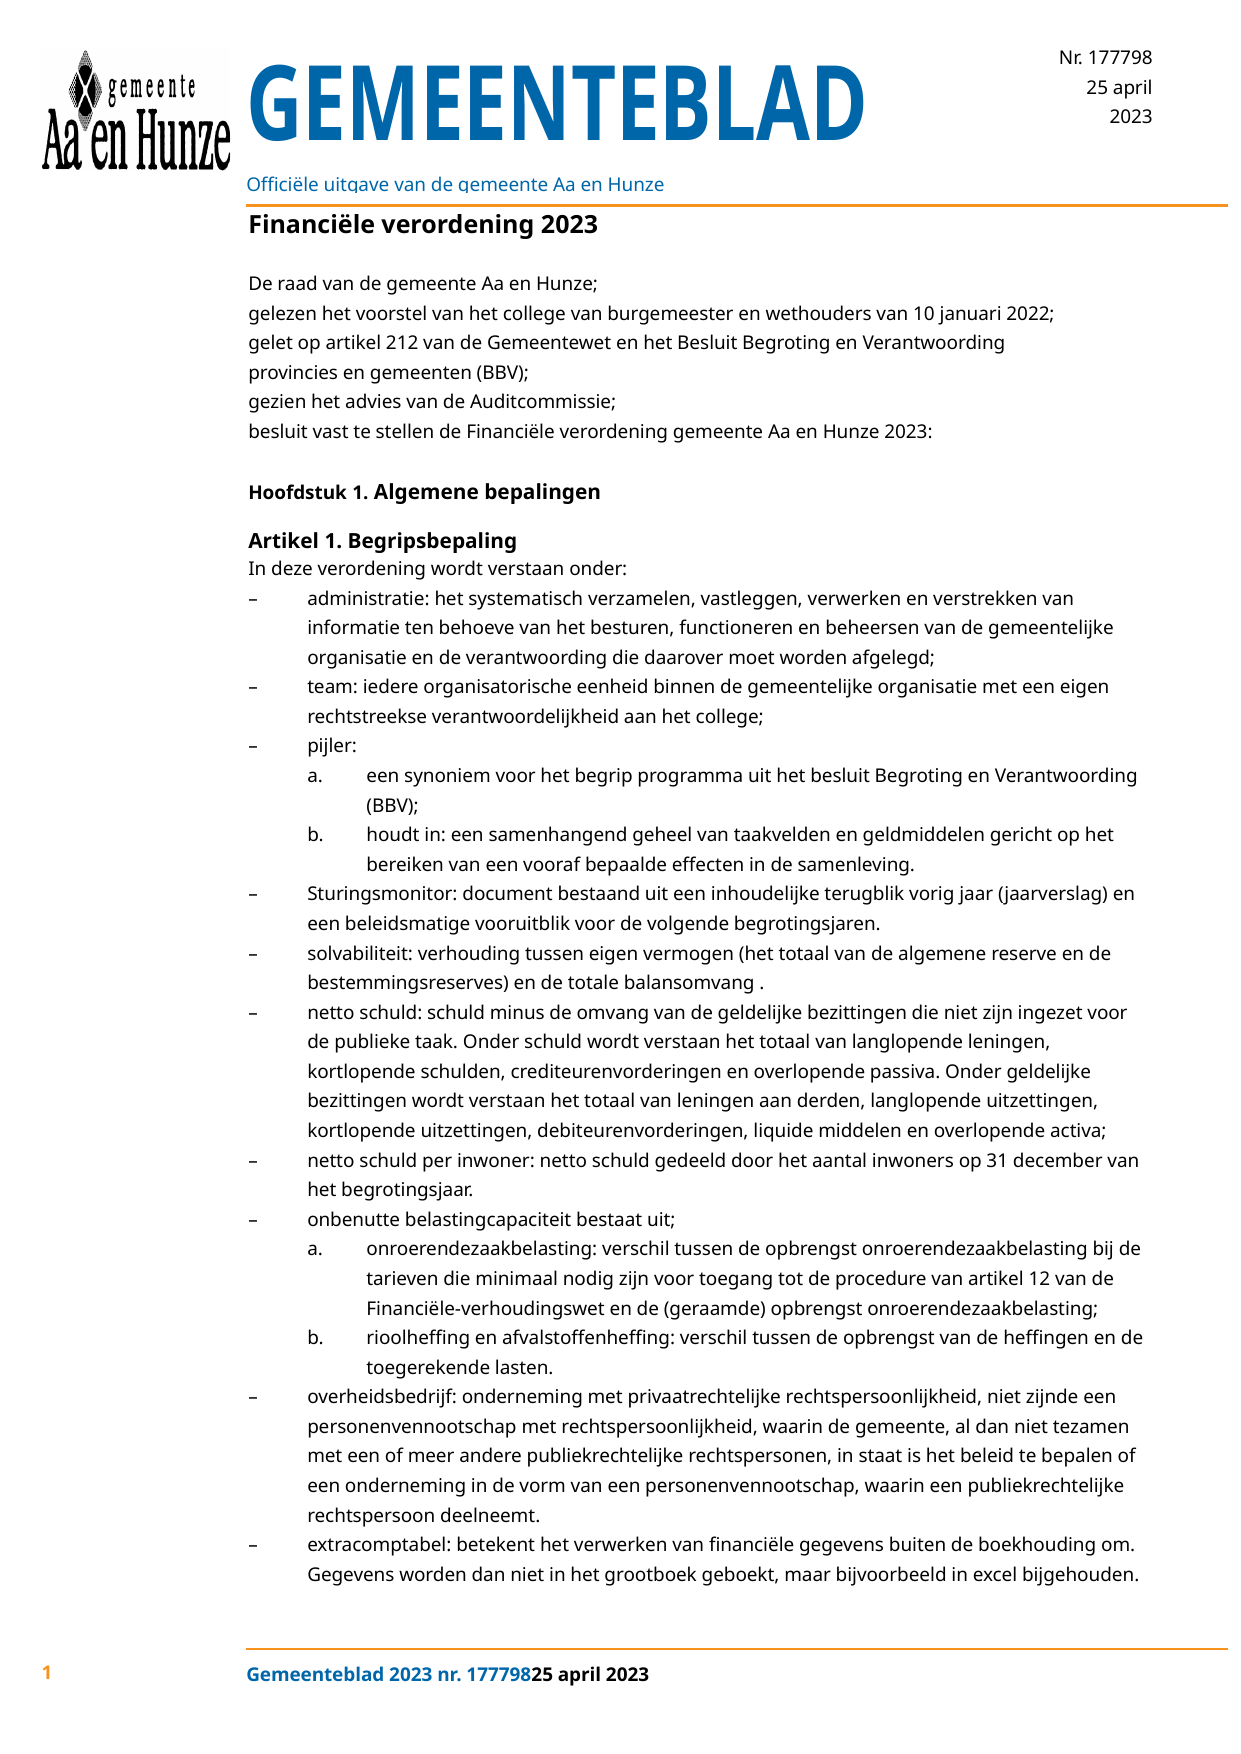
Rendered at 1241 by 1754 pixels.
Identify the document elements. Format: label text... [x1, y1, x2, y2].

text gelet op artikel 212 van de Gemeentewet en het Besluit Begroting en Verantwoording [248, 329, 1152, 355]
list Sturingsmonitor: document bestaand uit een inhoudelijke terugblik vorig jaar (jaarverslag) en een beleidsmatige vooruitblik voor de volgende begrotingsjaren. [248, 881, 1152, 936]
list netto schuld: schuld minus de omvang van de geldelijke bezittingen die niet zijn ingezet voor de publieke taak. Onder schuld wordt verstaan het totaal van langlopende leningen, kortlopende schulden, crediteurenvorderingen en overlopende passiva. Onder geldelijke bezittingen wordt verstaan het totaal van leningen aan derden, langlopende uitzettingen, kortlopende uitzettingen, debiteurenvorderingen, liquide middelen en overlopende activa; [248, 999, 1152, 1143]
text gezien het advies van de Auditcommissie; [248, 389, 1152, 414]
picture [41, 47, 231, 172]
text In deze verordening wordt verstaan onder: [248, 555, 1152, 581]
list overheidsbedrijf: onderneming met privaatrechtelijke rechtspersoonlijkheid, niet zijnde een personenvennootschap met rechtspersoonlijkheid, waarin de gemeente, al dan niet tezamen met een of meer andere publiekrechtelijke rechtspersonen, in staat is het beleid te bepalen of een onderneming in de vorm van een personenvennootschap, waarin een publiekrechtelijke rechtspersoon deelneemt. [248, 1383, 1152, 1527]
text Artikel 1. Begripsbepaling [248, 527, 1152, 555]
list pijler: [248, 733, 1152, 758]
text Financiële verordening 2023 [248, 207, 1152, 241]
list onroerendezaakbelasting: verschil tussen de opbrengst onroerendezaakbelasting bij de tarieven die minimaal nodig zijn voor toegang tot de procedure van artikel 12 van de Financiële-verhoudingswet en de (geraamde) opbrengst onroerendezaakbelasting; [307, 1236, 1152, 1320]
list extracomptabel: betekent het verwerken van financiële gegevens buiten de boekhouding om. Gegevens worden dan niet in het grootboek geboekt, maar bijvoorbeeld in excel bijgehouden. [248, 1531, 1152, 1587]
list solvabiliteit: verhouding tussen eigen vermogen (het totaal van de algemene reserve en de bestemmingsreserves) en de totale balansomvang . [248, 940, 1152, 995]
text provincies en gemeenten (BBV); [248, 359, 1152, 385]
list onbenutte belastingcapaciteit bestaat uit; [248, 1206, 1152, 1232]
text gelezen het voorstel van het college van burgemeester en wethouders van 10 januari 2022; [248, 300, 1152, 326]
list team: iedere organisatorische eenheid binnen de gemeentelijke organisatie met een eigen rechtstreekse verantwoordelijkheid aan het college; [248, 673, 1152, 729]
list houdt in: een samenhangend geheel van taakvelden en geldmiddelen gericht op het bereiken van een vooraf bepaalde effecten in de samenleving. [307, 821, 1152, 877]
text besluit vast te stellen de Financiële verordening gemeente Aa en Hunze 2023: [248, 418, 1152, 444]
list netto schuld per inwoner: netto schuld gedeeld door het aantal inwoners op 31 december van het begrotingsjaar. [248, 1147, 1152, 1202]
text De raad van de gemeente Aa en Hunze; [248, 270, 1152, 296]
list administratie: het systematisch verzamelen, vastleggen, verwerken en verstrekken van informatie ten behoeve van het besturen, functioneren en beheersen van de gemeentelijke organisatie en de verantwoording die daarover moet worden afgelegd; [248, 585, 1152, 669]
list rioolheffing en afvalstoffenheffing: verschil tussen de opbrengst van de heffingen en de toegerekende lasten. [307, 1324, 1152, 1379]
list een synoniem voor het begrip programma uit het besluit Begroting en Verantwoording (BBV); [307, 762, 1152, 817]
text Hoofdstuk 1. Algemene bepalingen [248, 477, 1152, 506]
